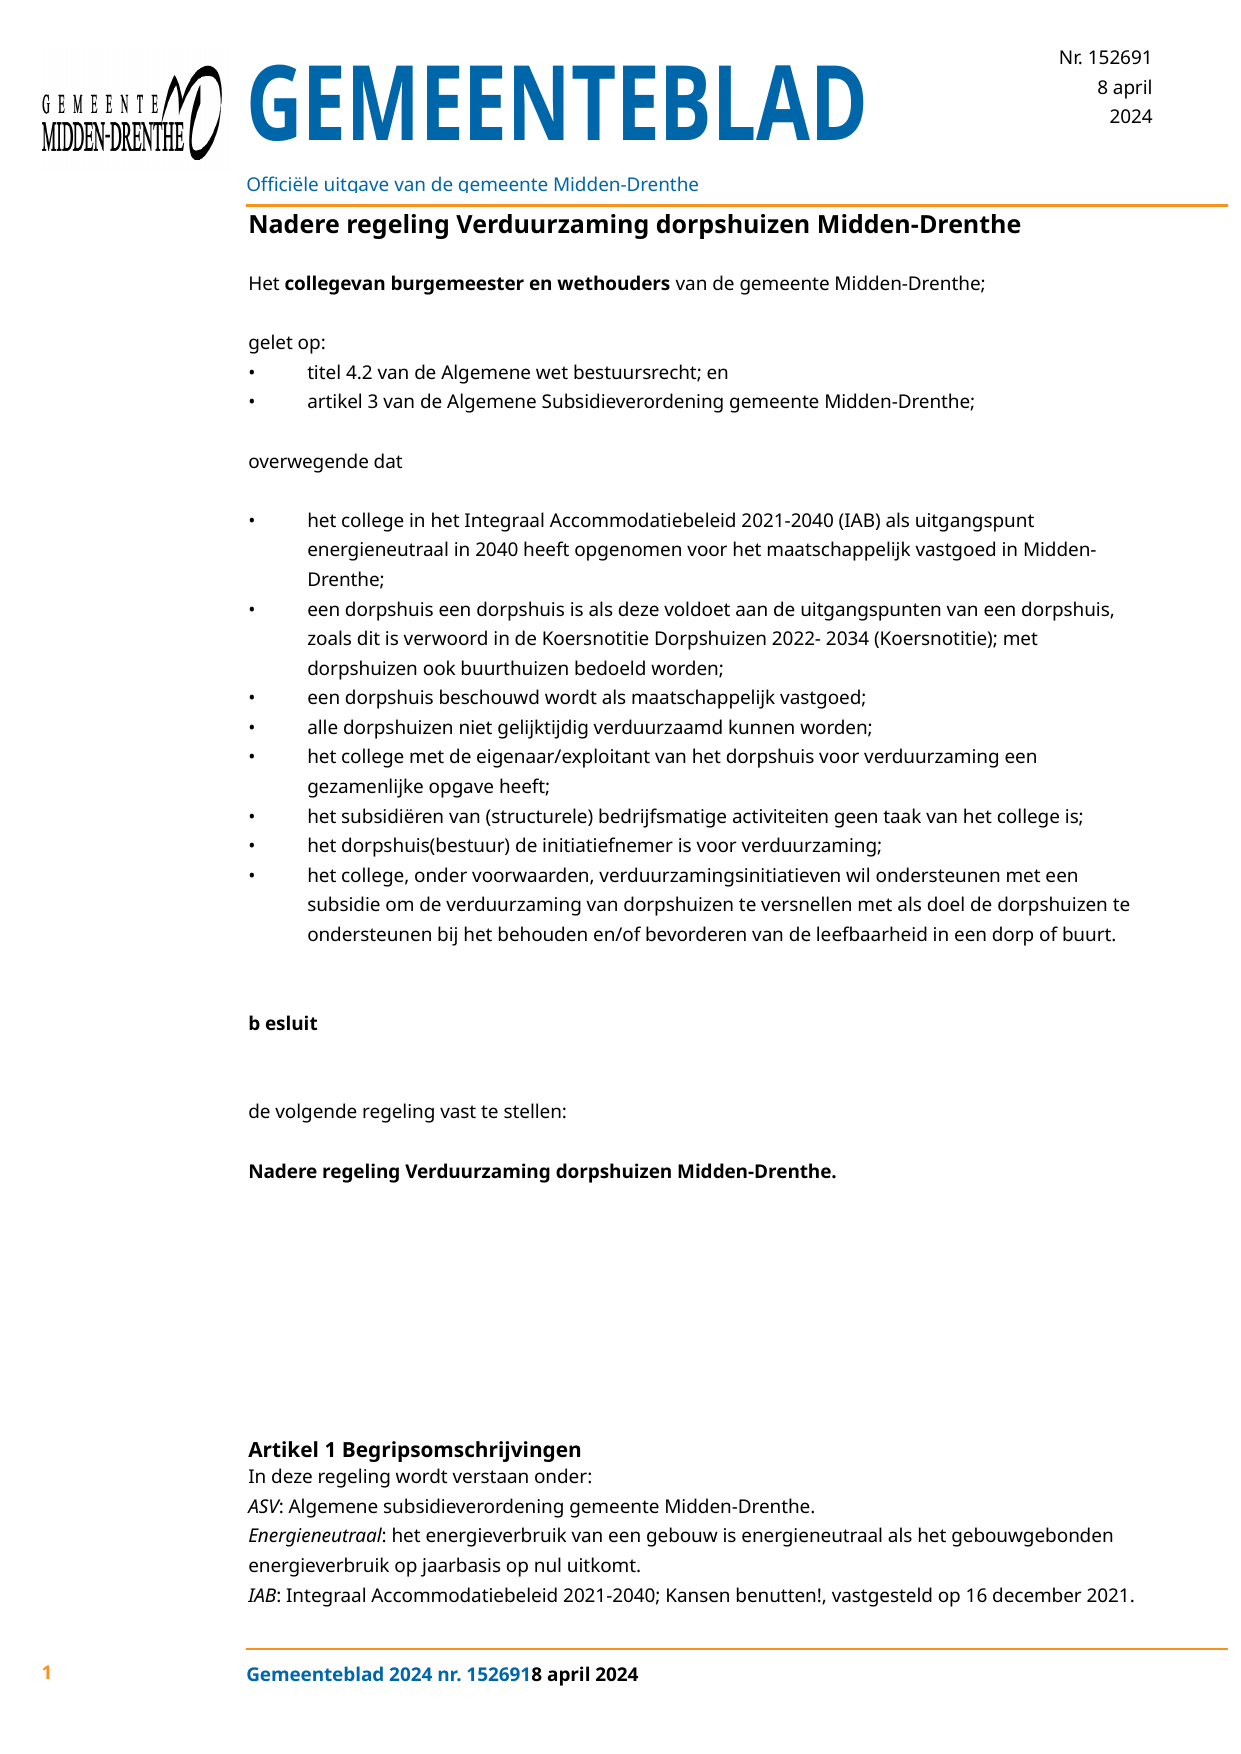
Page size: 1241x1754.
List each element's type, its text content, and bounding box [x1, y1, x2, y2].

list artikel 3 van de Algemene Subsidieverordening gemeente Midden-Drenthe; [248, 389, 1152, 414]
list alle dorpshuizen niet gelijktijdig verduurzaamd kunnen worden; [248, 714, 1152, 740]
text Artikel 1 Begripsomschrijvingen [248, 1435, 1152, 1463]
text IAB: Integraal Accommodatiebeleid 2021-2040; Kansen benutten!, vastgesteld op 16 december 2021. [248, 1582, 1152, 1607]
text ASV: Algemene subsidieverordening gemeente Midden-Drenthe. [248, 1493, 1152, 1519]
list een dorpshuis een dorpshuis is als deze voldoet aan de uitgangspunten van een dorpshuis, zoals dit is verwoord in de Koersnotitie Dorpshuizen 2022- 2034 (Koersnotitie); met dorpshuizen ook buurthuizen bedoeld worden; [248, 596, 1152, 681]
list een dorpshuis beschouwd wordt als maatschappelijk vastgoed; [248, 684, 1152, 710]
text In deze regeling wordt verstaan onder: [248, 1463, 1152, 1489]
list het college in het Integraal Accommodatiebeleid 2021-2040 (IAB) als uitgangspunt energieneutraal in 2040 heeft opgenomen voor het maatschappelijk vastgoed in Midden-Drenthe; [248, 507, 1152, 592]
list titel 4.2 van de Algemene wet bestuursrecht; en [248, 359, 1152, 385]
picture [41, 47, 231, 172]
text Energieneutraal: het energieverbruik van een gebouw is energieneutraal als het gebouwgebonden energieverbruik op jaarbasis op nul uitkomt. [248, 1523, 1152, 1578]
text de volgende regeling vast te stellen: [248, 1099, 1152, 1124]
list het college met de eigenaar/exploitant van het dorpshuis voor verduurzaming een gezamenlijke opgave heeft; [248, 744, 1152, 799]
text Nadere regeling Verduurzaming dorpshuizen Midden-Drenthe [248, 207, 1152, 241]
text b esluit [248, 1010, 1152, 1036]
text Nadere regeling Verduurzaming dorpshuizen Midden-Drenthe. [248, 1158, 1152, 1183]
list het college, onder voorwaarden, verduurzamingsinitiatieven wil ondersteunen met een subsidie om de verduurzaming van dorpshuizen te versnellen met als doel de dorpshuizen te ondersteunen bij het behouden en/of bevorderen van de leefbaarheid in een dorp of buurt. [248, 862, 1152, 947]
list het subsidiëren van (structurele) bedrijfsmatige activiteiten geen taak van het college is; [248, 803, 1152, 828]
text Het collegevan burgemeester en wethouders van de gemeente Midden-Drenthe; [248, 270, 1152, 296]
text overwegende dat [248, 448, 1152, 473]
list het dorpshuis(bestuur) de initiatiefnemer is voor verduurzaming; [248, 832, 1152, 858]
text gelet op: [248, 329, 1152, 355]
